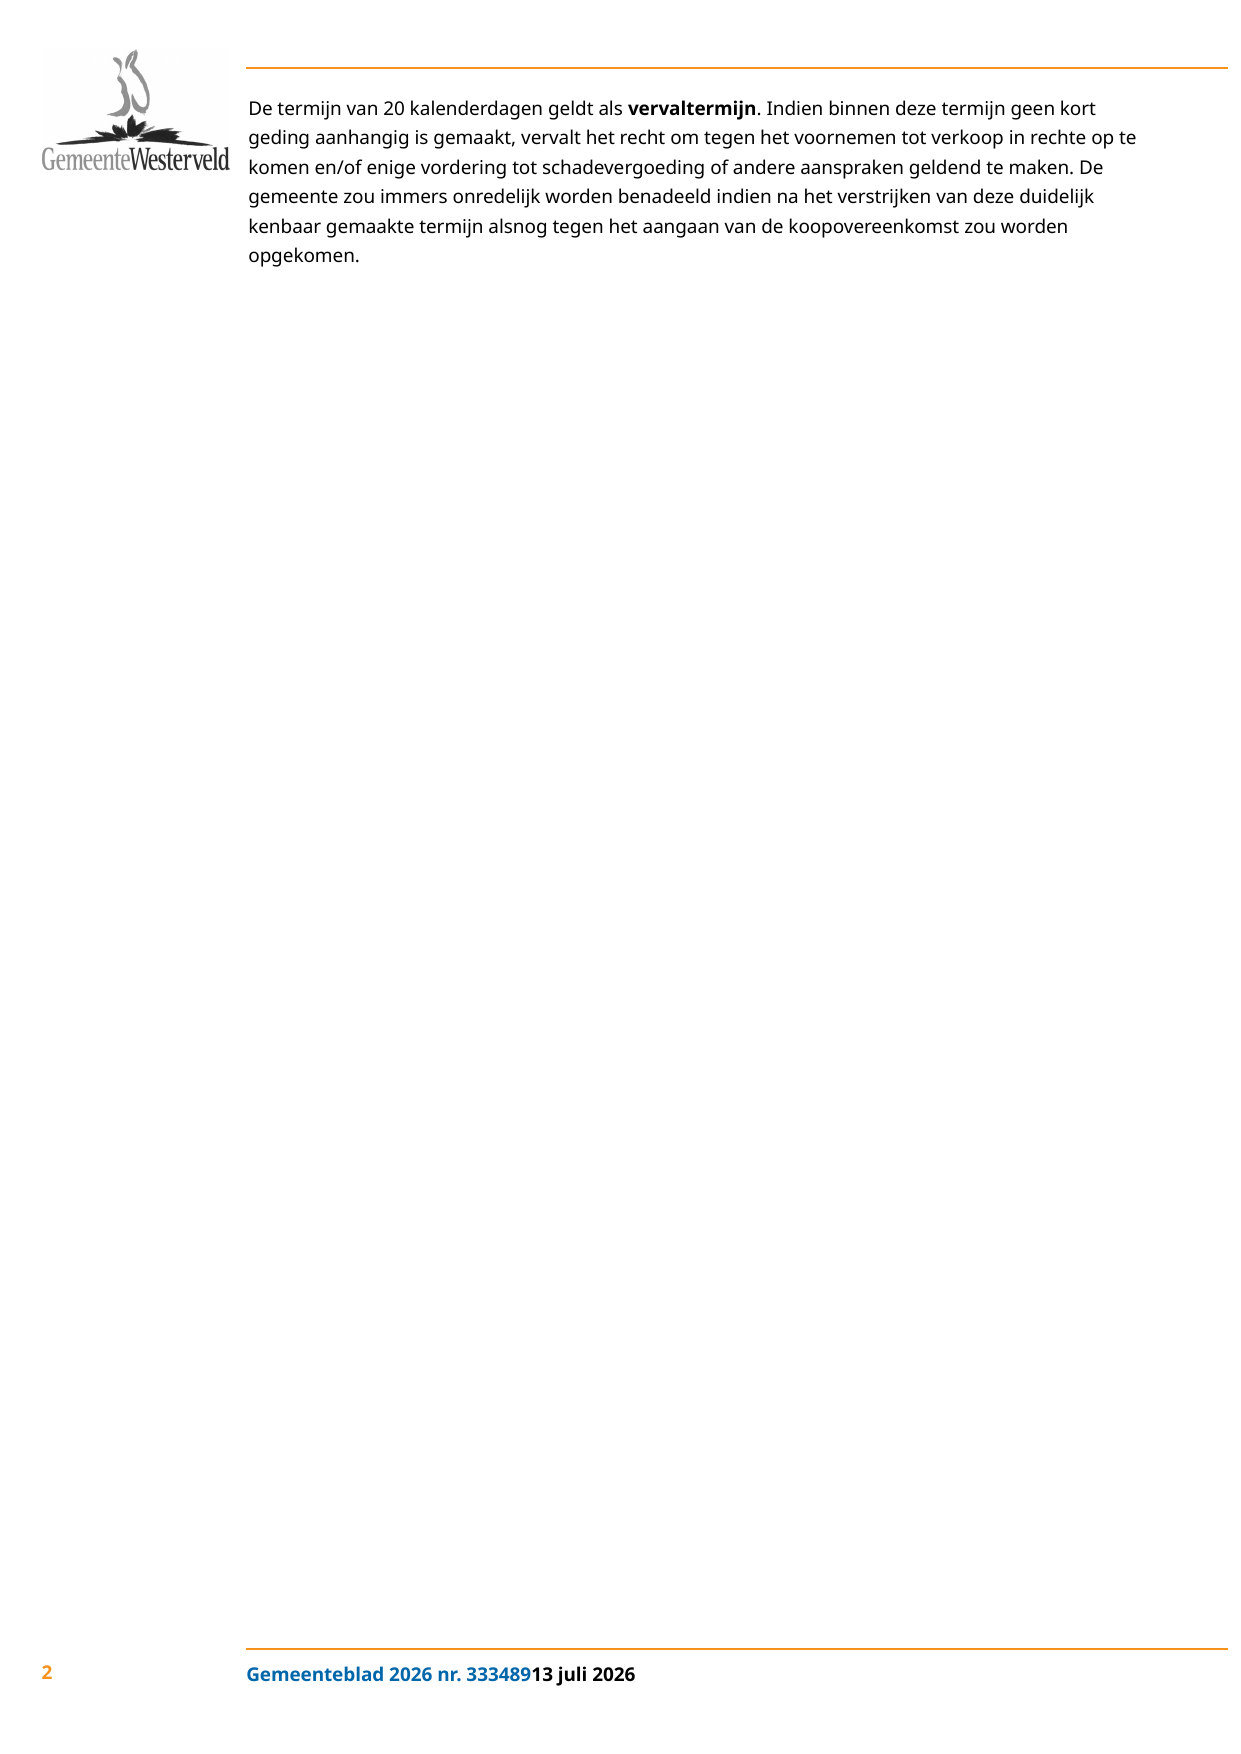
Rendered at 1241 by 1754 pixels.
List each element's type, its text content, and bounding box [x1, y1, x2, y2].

picture [41, 47, 231, 172]
text De termijn van 20 kalenderdagen geldt als vervaltermijn. Indien binnen deze termijn geen kort geding aanhangig is gemaakt, vervalt het recht om tegen het voornemen tot verkoop in rechte op te komen en/of enige vordering tot schadevergoeding of andere aanspraken geldend te maken. De gemeente zou immers onredelijk worden benadeeld indien na het verstrijken van deze duidelijk kenbaar gemaakte termijn alsnog tegen het aangaan van de koopovereenkomst zou worden opgekomen. [248, 95, 1152, 268]
